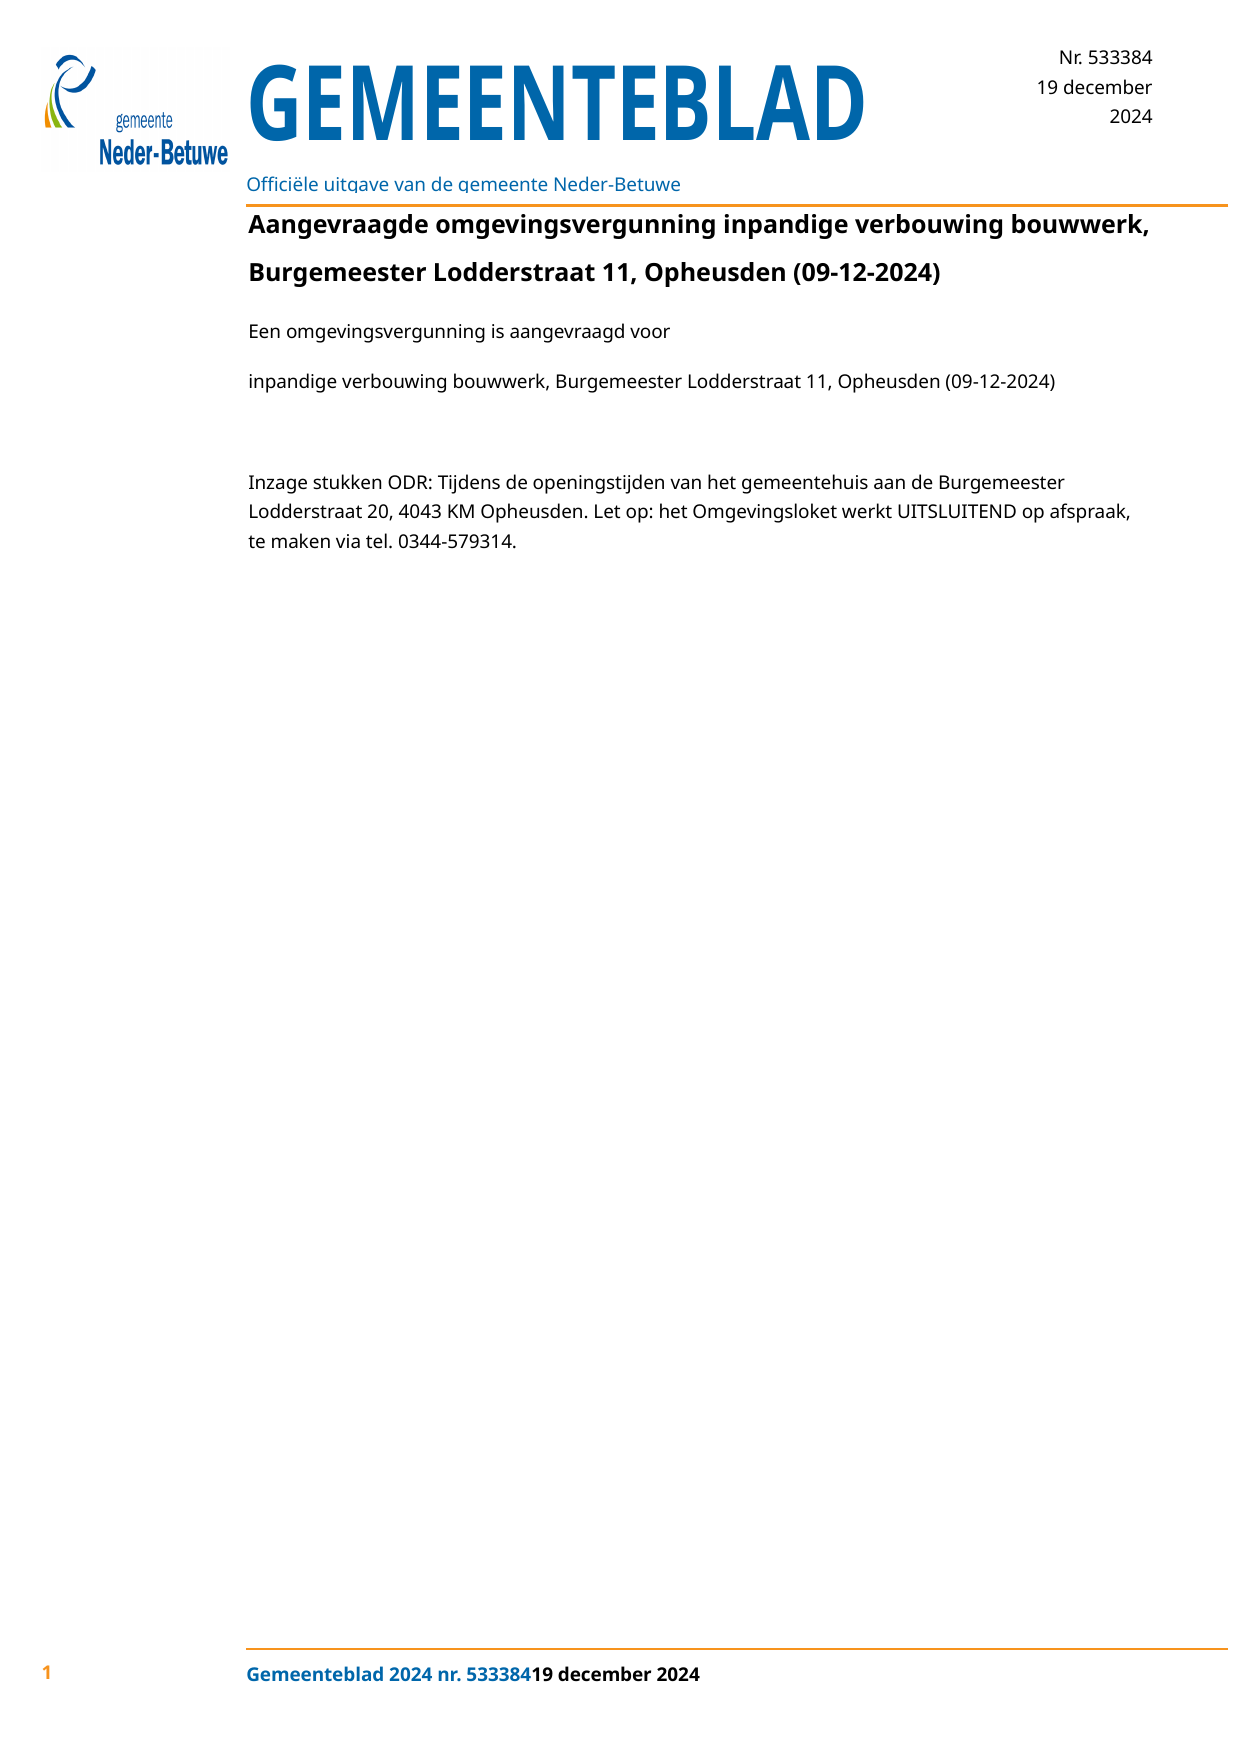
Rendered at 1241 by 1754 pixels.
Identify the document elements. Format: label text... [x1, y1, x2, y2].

text Inzage stukken ODR: Tijdens de openingstijden van het gemeentehuis aan de Burgemeester Lodderstraat 20, 4043 KM Opheusden. Let op: het Omgevingsloket werkt UITSLUITEND op afspraak, te maken via tel. 0344-579314. [248, 469, 1152, 554]
text Aangevraagde omgevingsvergunning inpandige verbouwing bouwwerk, Burgemeester Lodderstraat 11, Opheusden (09-12-2024) [248, 207, 1152, 288]
text inpandige verbouwing bouwwerk, Burgemeester Lodderstraat 11, Opheusden (09-12-2024) [248, 368, 1152, 394]
picture [41, 47, 231, 172]
text Een omgevingsvergunning is aangevraagd voor [248, 318, 1152, 344]
